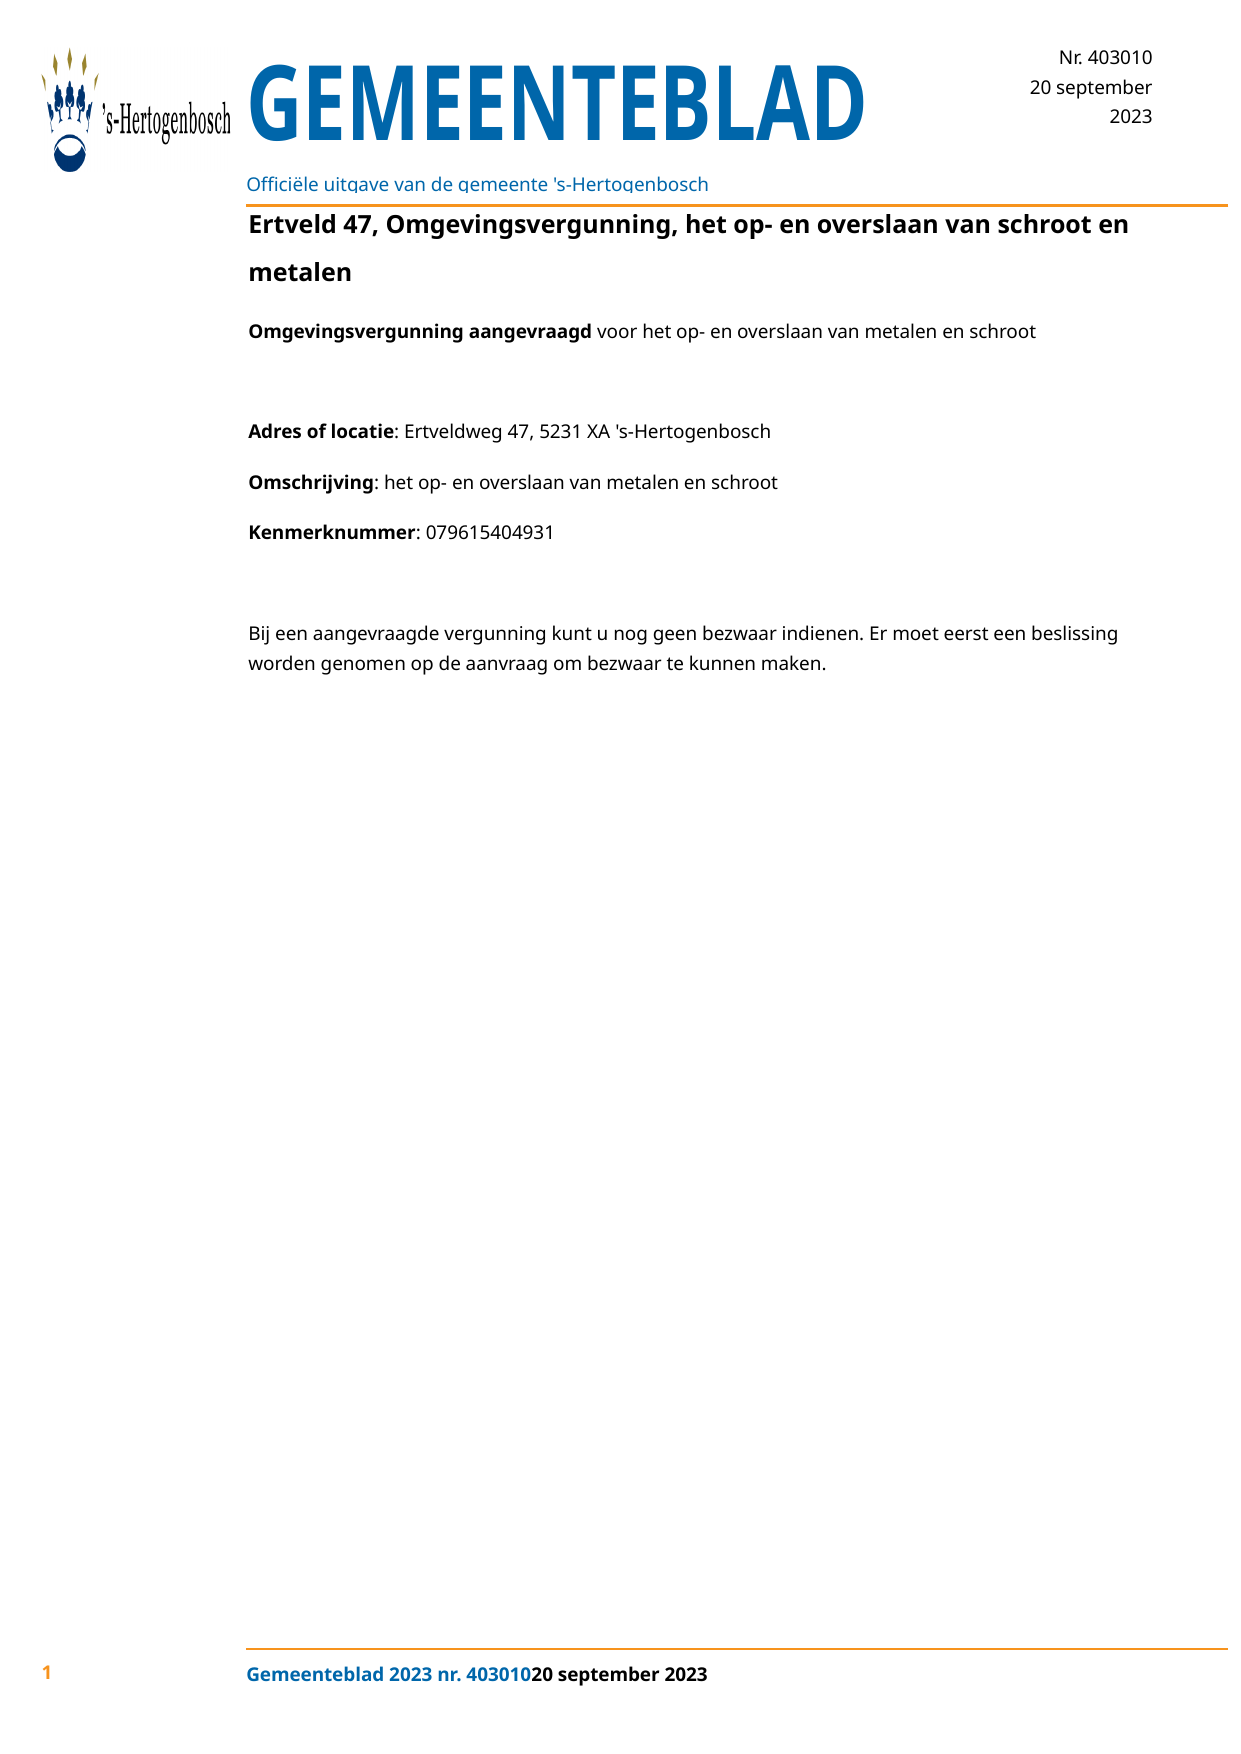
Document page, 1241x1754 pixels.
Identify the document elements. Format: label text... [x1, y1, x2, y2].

text Adres of locatie: Ertveldweg 47, 5231 XA 's-Hertogenbosch [248, 419, 1152, 444]
text Bij een aangevraagde vergunning kunt u nog geen bezwaar indienen. Er moet eerst een beslissing worden genomen op de aanvraag om bezwaar te kunnen maken. [248, 620, 1152, 676]
text Omschrijving: het op- en overslaan van metalen en schroot [248, 469, 1152, 495]
text Kenmerknummer: 079615404931 [248, 519, 1152, 545]
text Ertveld 47, Omgevingsvergunning, het op- en overslaan van schroot en metalen [248, 207, 1152, 288]
text Omgevingsvergunning aangevraagd voor het op- en overslaan van metalen en schroot [248, 318, 1152, 344]
picture [41, 47, 231, 172]
